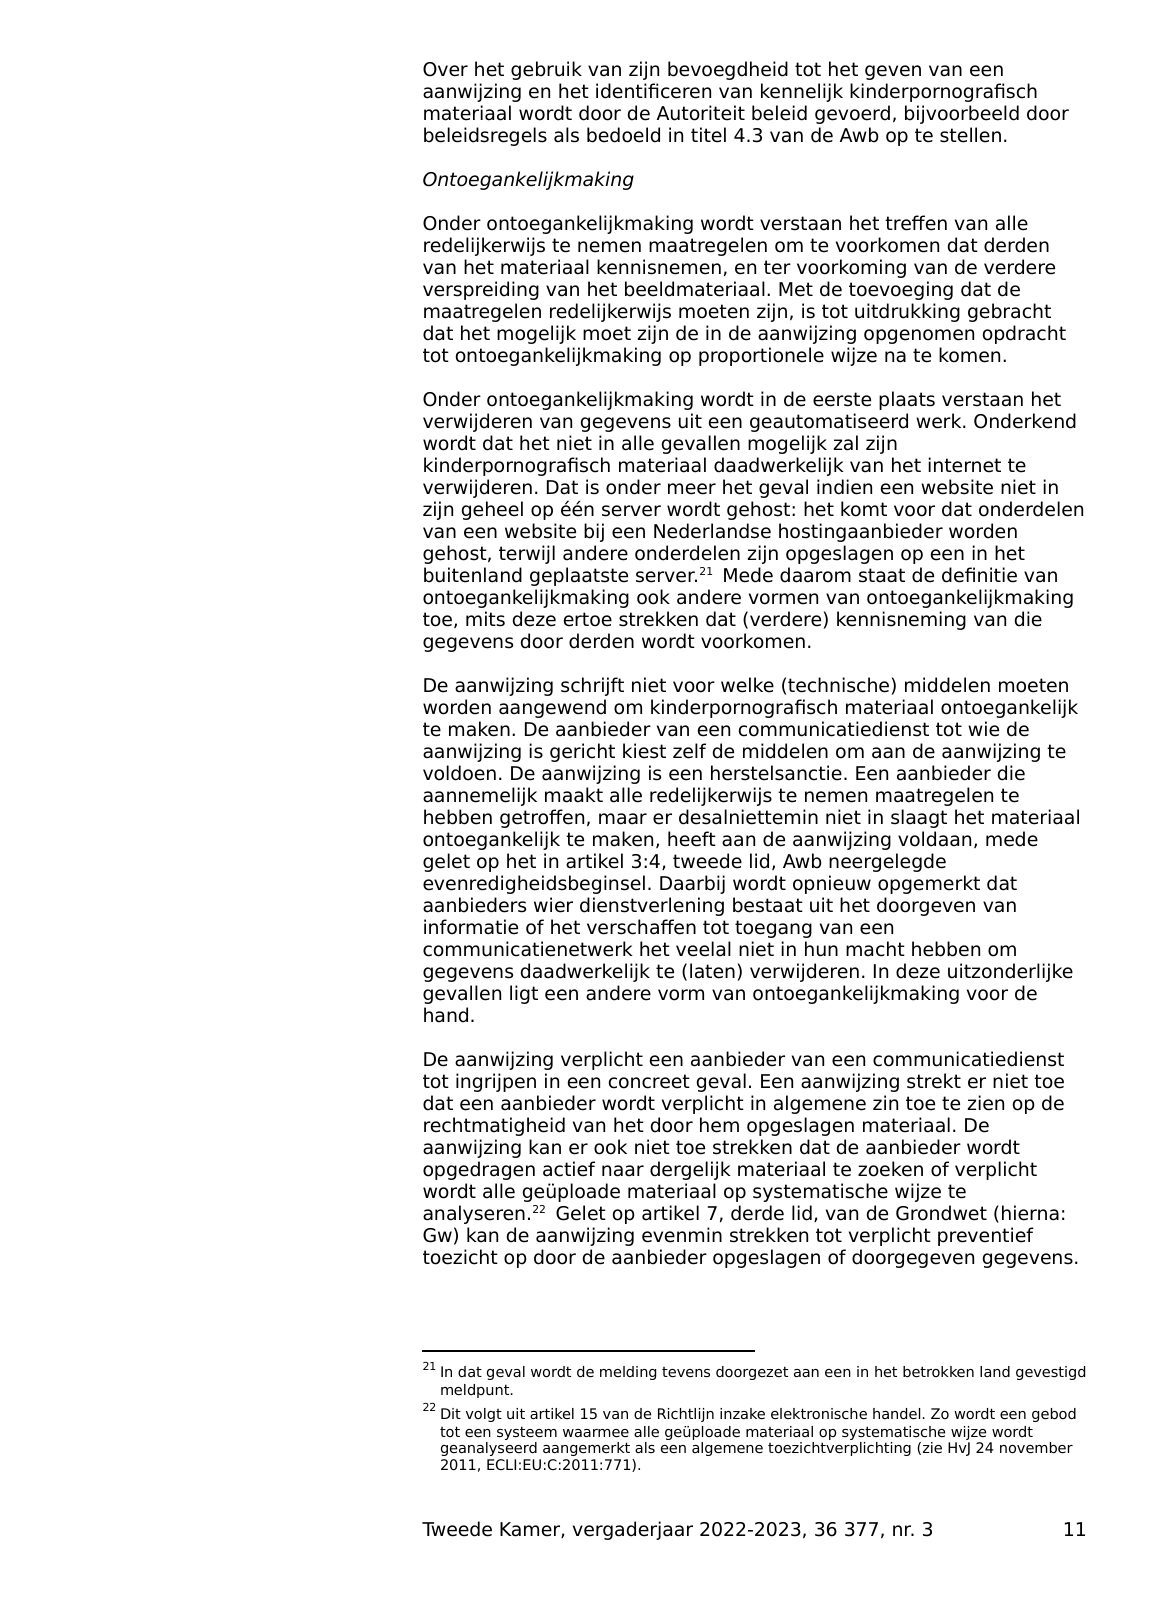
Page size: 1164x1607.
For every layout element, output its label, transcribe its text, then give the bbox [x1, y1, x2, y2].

subtitle Ontoegankelijkmaking [422, 169, 1087, 191]
text In dat geval wordt de melding tevens doorgezet aan een in het betrokken land gevestigd meldpunt. [422, 1360, 1087, 1399]
text Dit volgt uit artikel 15 van de Richtlijn inzake elektronische handel. Zo wordt een gebod tot een systeem waarmee alle geüploade materiaal op systematische wijze wordt geanalyseerd aangemerkt als een algemene toezichtverplichting (zie HvJ 24 november 2011, ECLI:EU:C:2011:771). [422, 1402, 1087, 1474]
text Onder ontoegankelijkmaking wordt verstaan het treffen van alle redelijkerwijs te nemen maatregelen om te voorkomen dat derden van het materiaal kennisnemen, en ter voorkoming van de verdere verspreiding van het beeldmateriaal. Met de toevoeging dat de maatregelen redelijkerwijs moeten zijn, is tot uitdrukking gebracht dat het mogelijk moet zijn de in de aanwijzing opgenomen opdracht tot ontoegankelijkmaking op proportionele wijze na te komen. [422, 213, 1087, 367]
text Onder ontoegankelijkmaking wordt in de eerste plaats verstaan het verwijderen van gegevens uit een geautomatiseerd werk. Onderkend wordt dat het niet in alle gevallen mogelijk zal zijn kinderpornografisch materiaal daadwerkelijk van het internet te verwijderen. Dat is onder meer het geval indien een website niet in zijn geheel op één server wordt gehost: het komt voor dat onderdelen van een website bij een Nederlandse hostingaanbieder worden gehost, terwijl andere onderdelen zijn opgeslagen op een in het buitenland geplaatste server. Mede daarom staat de definitie van ontoegankelijkmaking ook andere vormen van ontoegankelijkmaking toe, mits deze ertoe strekken dat (verdere) kennisneming van die gegevens door derden wordt voorkomen. [422, 389, 1087, 653]
text De aanwijzing schrijft niet voor welke (technische) middelen moeten worden aangewend om kinderpornografisch materiaal ontoegankelijk te maken. De aanbieder van een communicatiedienst tot wie de aanwijzing is gericht kiest zelf de middelen om aan de aanwijzing te voldoen. De aanwijzing is een herstelsanctie. Een aanbieder die aannemelijk maakt alle redelijkerwijs te nemen maatregelen te hebben getroffen, maar er desalniettemin niet in slaagt het materiaal ontoegankelijk te maken, heeft aan de aanwijzing voldaan, mede gelet op het in artikel 3:4, tweede lid, Awb neergelegde evenredigheidsbeginsel. Daarbij wordt opnieuw opgemerkt dat aanbieders wier dienstverlening bestaat uit het doorgeven van informatie of het verschaffen tot toegang van een communicatienetwerk het veelal niet in hun macht hebben om gegevens daadwerkelijk te (laten) verwijderen. In deze uitzonderlijke gevallen ligt een andere vorm van ontoegankelijkmaking voor de hand. [422, 675, 1087, 1027]
text De aanwijzing verplicht een aanbieder van een communicatiedienst tot ingrijpen in een concreet geval. Een aanwijzing strekt er niet toe dat een aanbieder wordt verplicht in algemene zin toe te zien op de rechtmatigheid van het door hem opgeslagen materiaal. De aanwijzing kan er ook niet toe strekken dat de aanbieder wordt opgedragen actief naar dergelijk materiaal te zoeken of verplicht wordt alle geüploade materiaal op systematische wijze te analyseren. Gelet op artikel 7, derde lid, van de Grondwet (hierna: Gw) kan de aanwijzing evenmin strekken tot verplicht preventief toezicht op door de aanbieder opgeslagen of doorgegeven gegevens. [422, 1049, 1087, 1269]
text Over het gebruik van zijn bevoegdheid tot het geven van een aanwijzing en het identificeren van kennelijk kinderpornografisch materiaal wordt door de Autoriteit beleid gevoerd, bijvoorbeeld door beleidsregels als bedoeld in titel 4.3 van de Awb op te stellen. [422, 59, 1087, 147]
